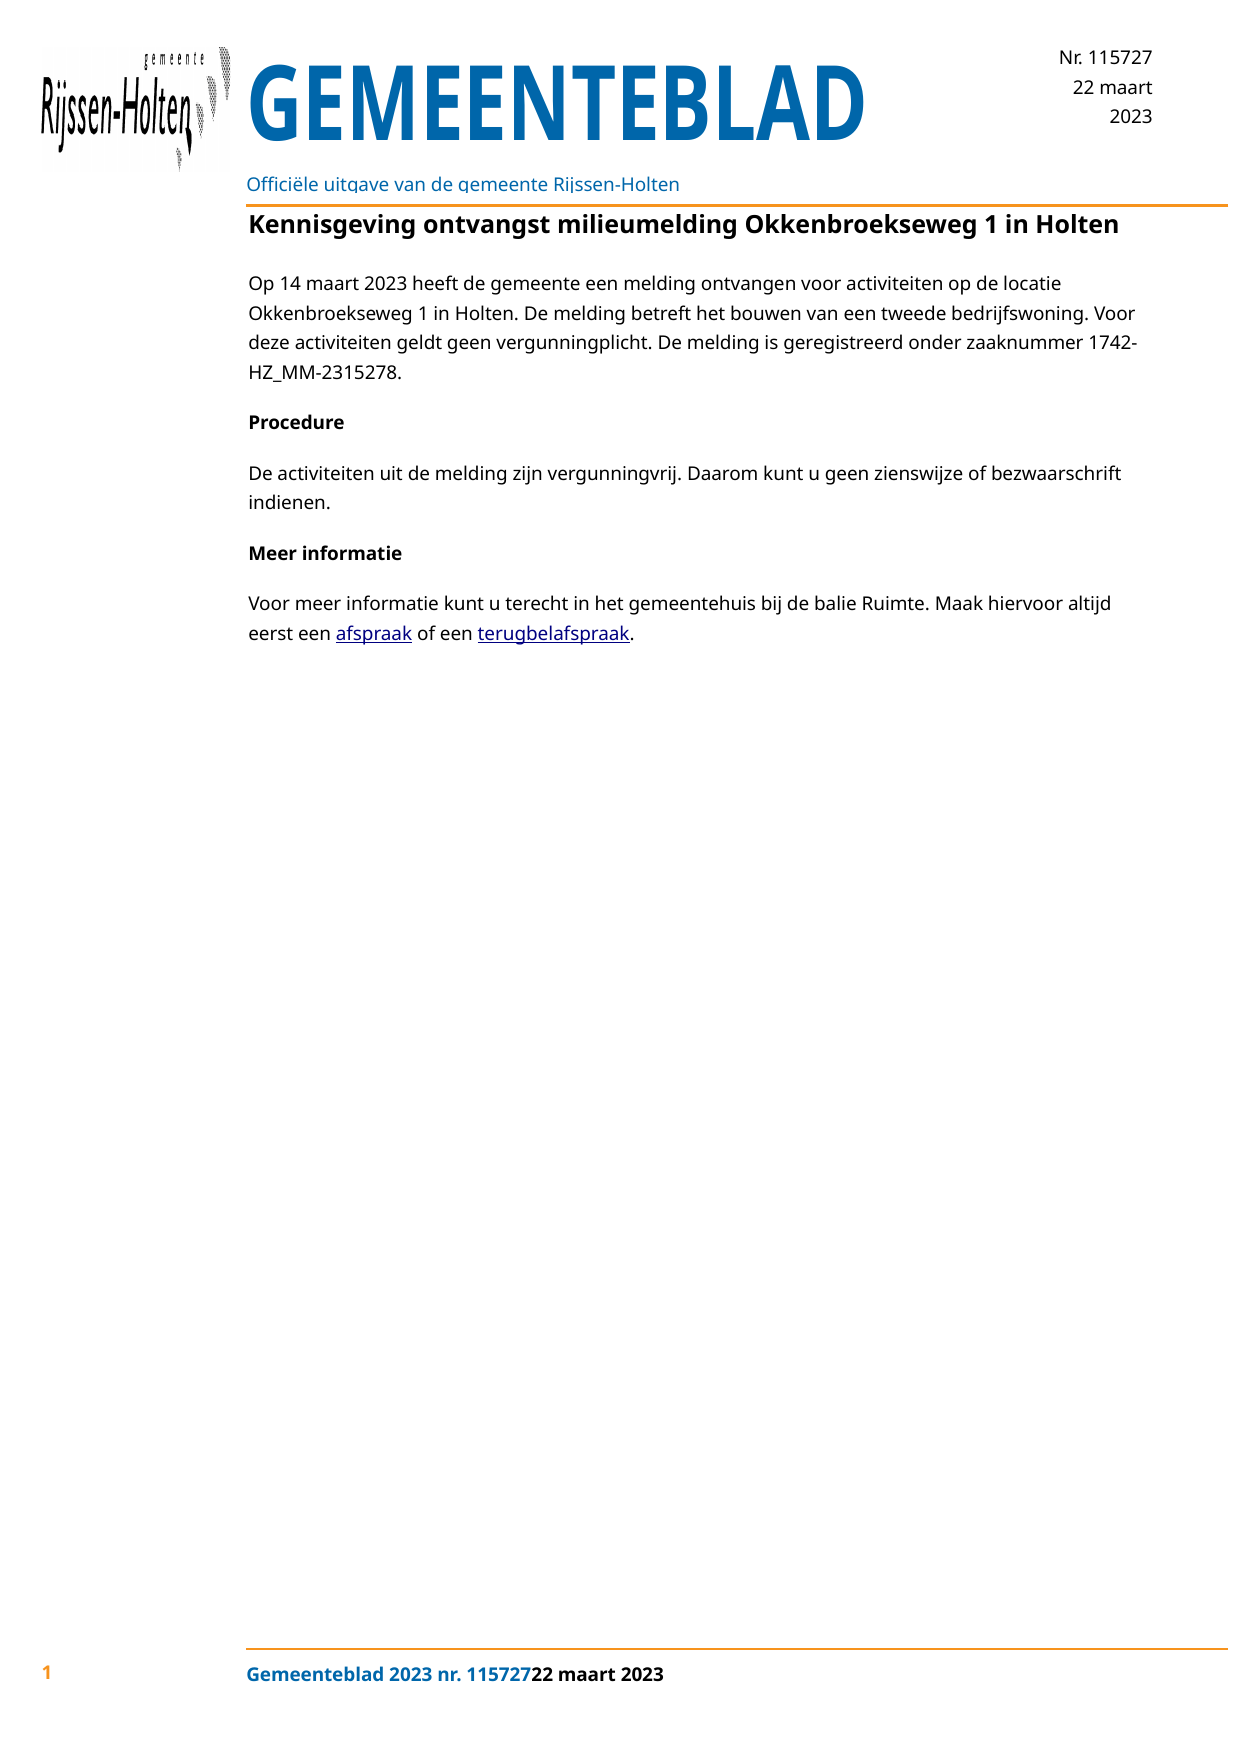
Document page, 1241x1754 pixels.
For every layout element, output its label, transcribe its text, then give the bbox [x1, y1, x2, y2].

picture [41, 47, 231, 172]
text Op 14 maart 2023 heeft de gemeente een melding ontvangen voor activiteiten op de locatie Okkenbroekseweg 1 in Holten. De melding betreft het bouwen van een tweede bedrijfswoning. Voor deze activiteiten geldt geen vergunningplicht. De melding is geregistreerd onder zaaknummer 1742-HZ_MM-2315278. [248, 270, 1152, 385]
text Meer informatie [248, 540, 1152, 566]
text Kennisgeving ontvangst milieumelding Okkenbroekseweg 1 in Holten [248, 207, 1152, 241]
text Procedure [248, 409, 1152, 435]
text Voor meer informatie kunt u terecht in het gemeentehuis bij de balie Ruimte. Maak hiervoor altijd eerst een afspraak of een terugbelafspraak. [248, 590, 1152, 646]
text De activiteiten uit de melding zijn vergunningvrij. Daarom kunt u geen zienswijze of bezwaarschrift indienen. [248, 460, 1152, 515]
